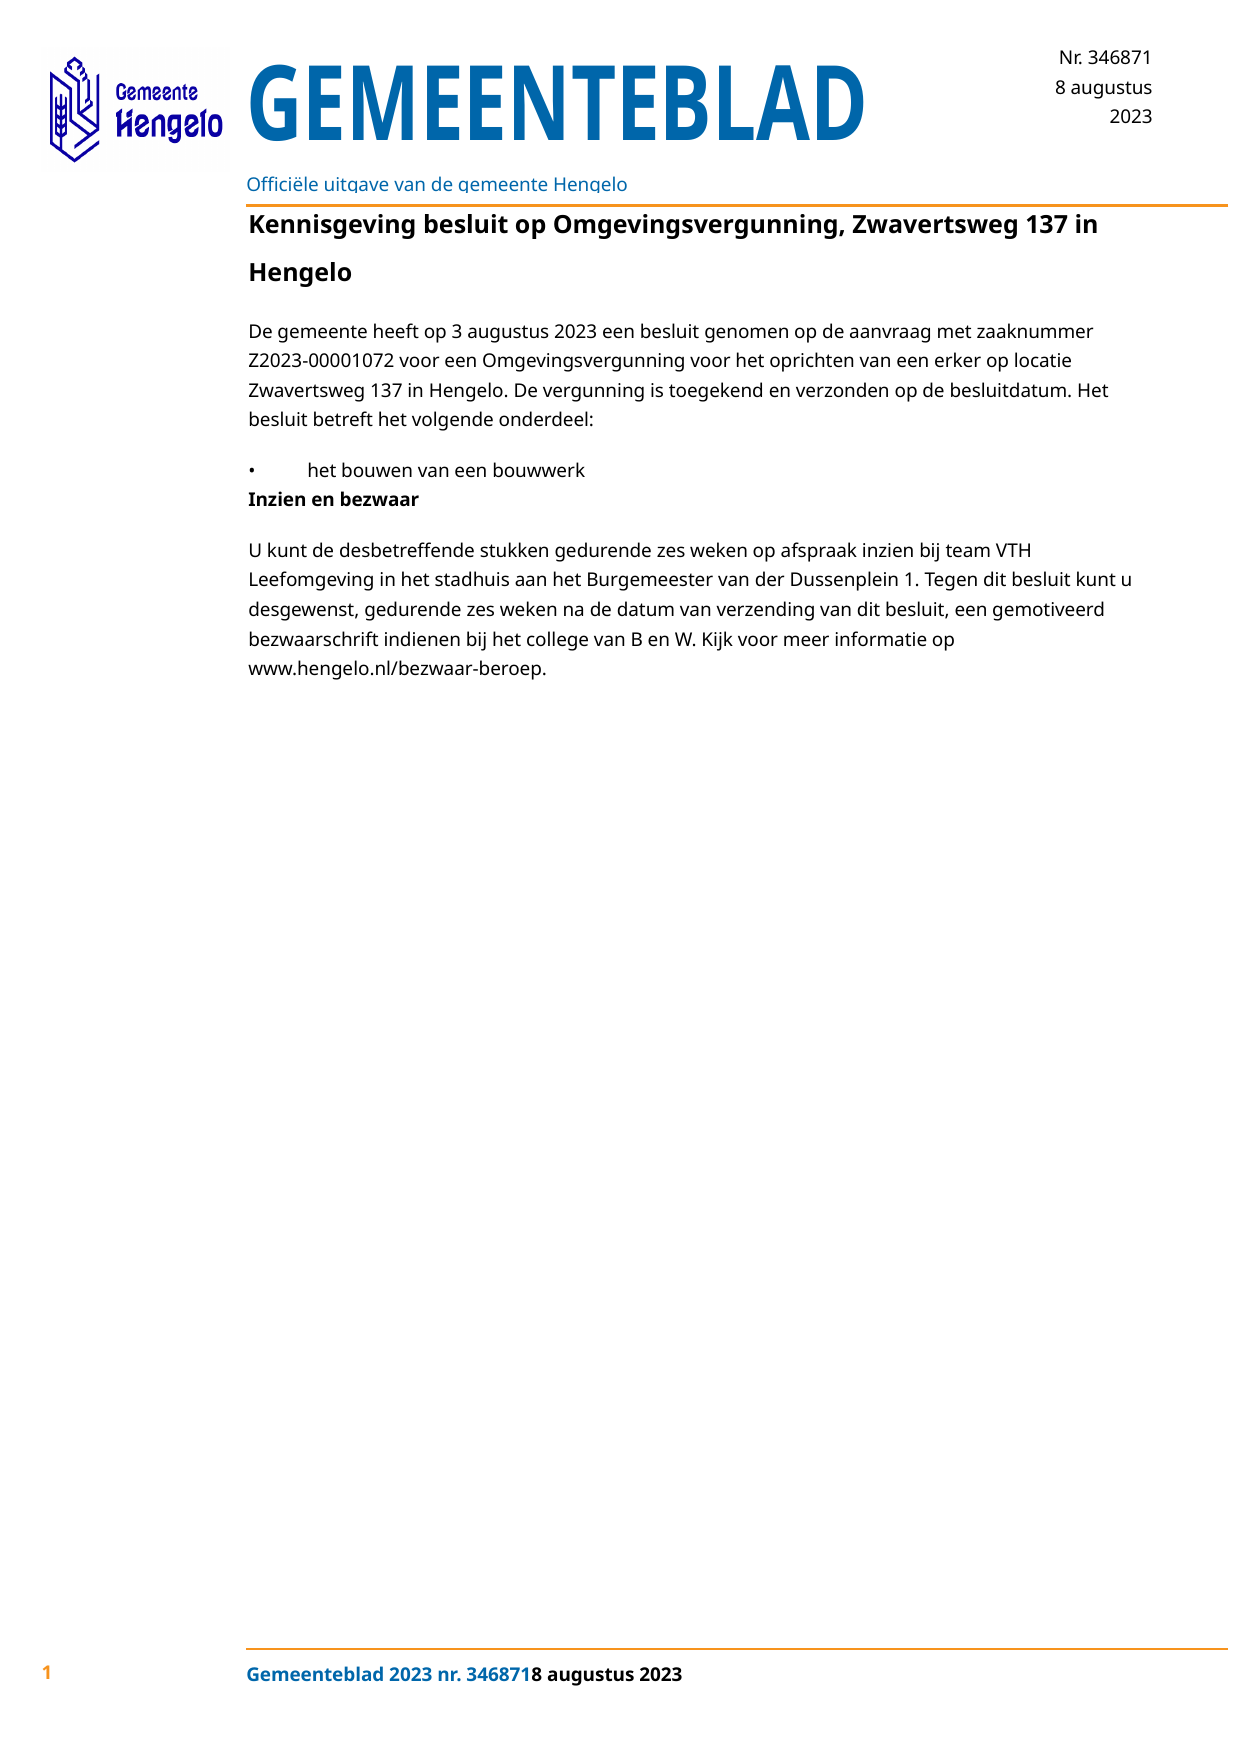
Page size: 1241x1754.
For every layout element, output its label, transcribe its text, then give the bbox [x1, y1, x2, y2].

text De gemeente heeft op 3 augustus 2023 een besluit genomen op de aanvraag met zaaknummer Z2023-00001072 voor een Omgevingsvergunning voor het oprichten van een erker op locatie Zwavertsweg 137 in Hengelo. De vergunning is toegekend en verzonden op de besluitdatum. Het besluit betreft het volgende onderdeel: [248, 318, 1152, 432]
picture [41, 47, 231, 172]
text U kunt de desbetreffende stukken gedurende zes weken op afspraak inzien bij team VTH Leefomgeving in het stadhuis aan het Burgemeester van der Dussenplein 1. Tegen dit besluit kunt u desgewenst, gedurende zes weken na de datum van verzending van dit besluit, een gemotiveerd bezwaarschrift indienen bij het college van B en W. Kijk voor meer informatie op www.hengelo.nl/bezwaar-beroep. [248, 537, 1152, 681]
list het bouwen van een bouwwerk [248, 457, 1152, 483]
text Inzien en bezwaar [248, 487, 1152, 512]
text Kennisgeving besluit op Omgevingsvergunning, Zwavertsweg 137 in Hengelo [248, 207, 1152, 288]
